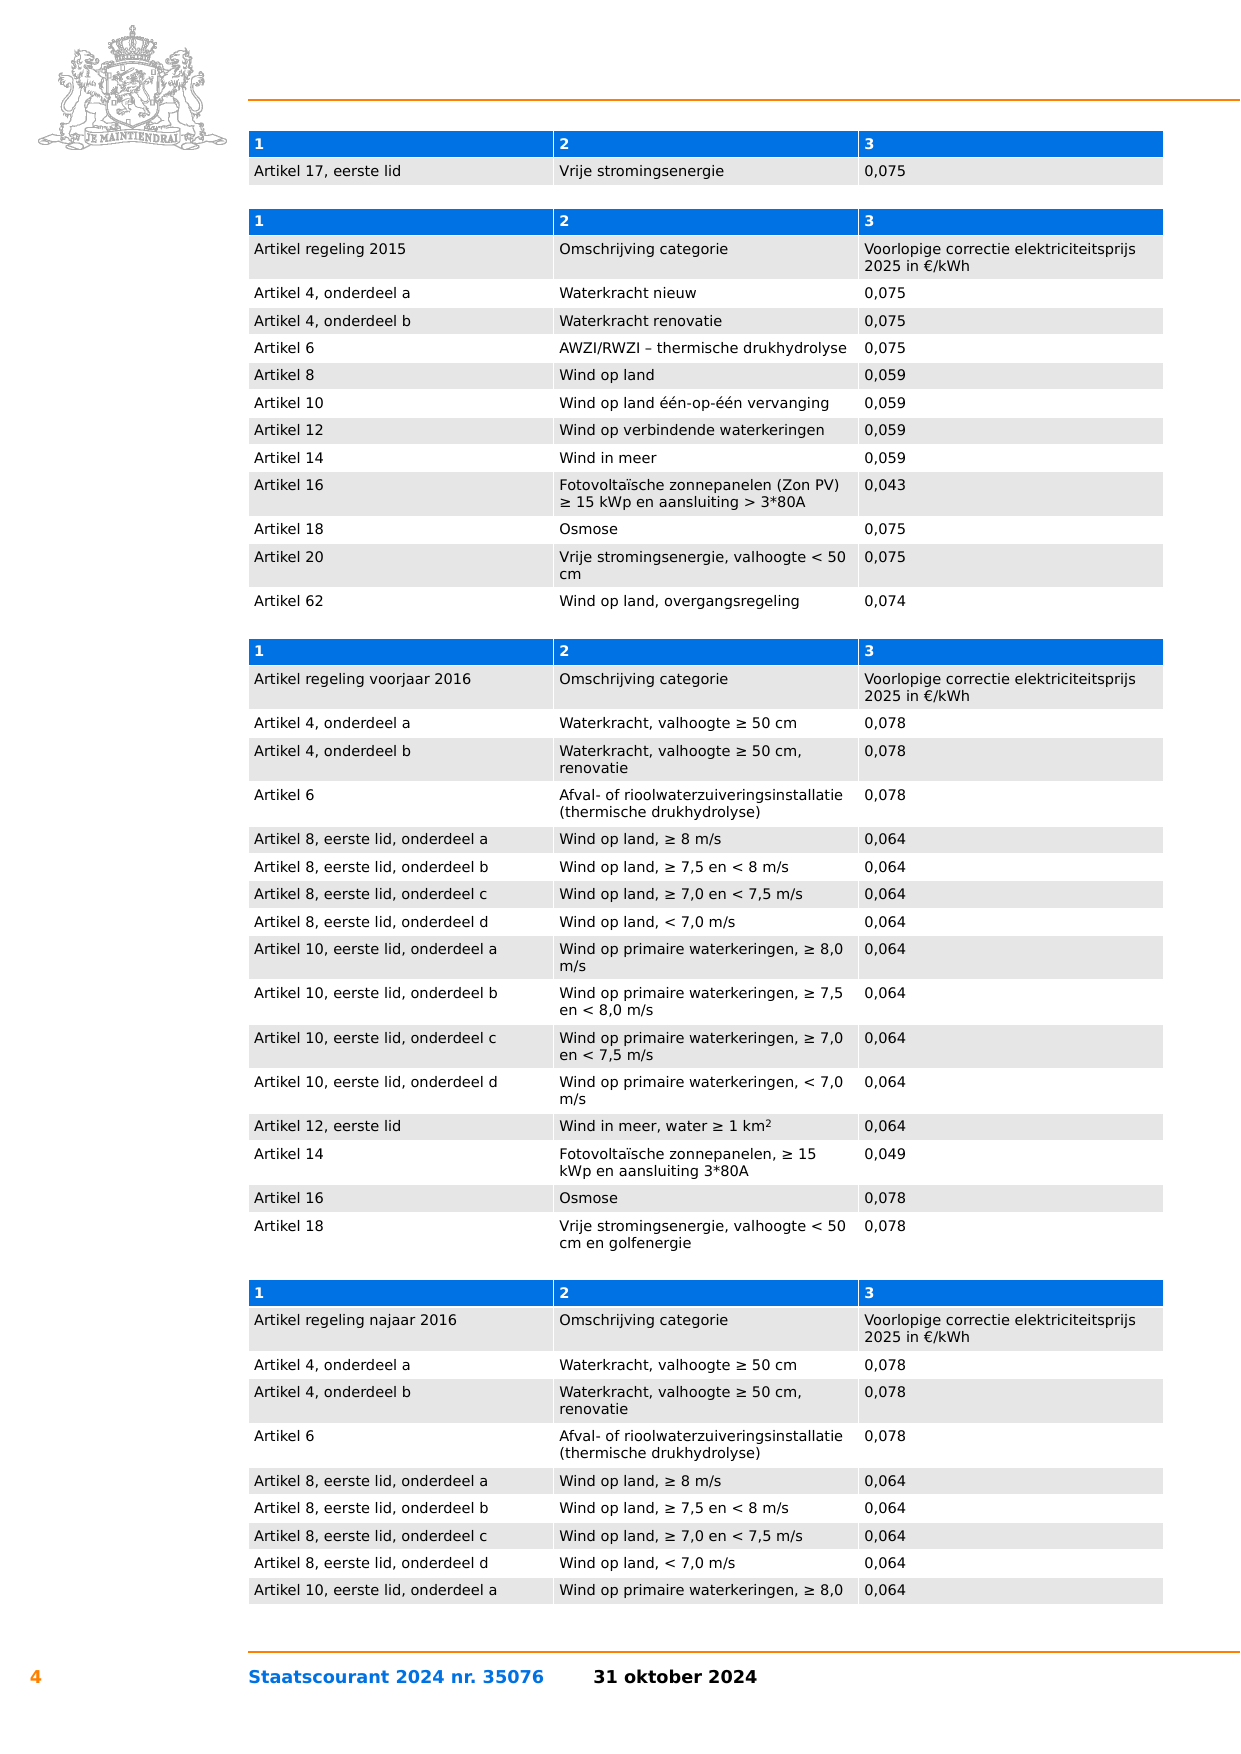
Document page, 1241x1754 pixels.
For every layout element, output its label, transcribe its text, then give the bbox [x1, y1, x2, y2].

table_cell 0,064 [859, 1025, 1163, 1068]
table_cell Omschrijving categorie [554, 236, 858, 279]
table_cell Voorlopige correctie elektriciteitsprijs 2025 in €/kWh [859, 236, 1163, 279]
table_cell 0,078 [859, 1352, 1163, 1378]
table_cell Artikel 8, eerste lid, onderdeel d [249, 1550, 553, 1577]
table_cell 0,064 [859, 909, 1163, 935]
table_cell Wind op land, ≥ 7,0 en < 7,5 m/s [554, 1523, 858, 1549]
table_cell Artikel 8 [249, 363, 553, 389]
table_cell Osmose [554, 1185, 858, 1212]
table_cell Waterkracht, valhoogte ≥ 50 cm, renovatie [554, 1379, 858, 1423]
table_cell Wind op land één-op-één vervanging [554, 390, 858, 416]
table_cell Wind in meer, water ≥ 1 km2 [554, 1114, 858, 1140]
table_cell Artikel 10, eerste lid, onderdeel a [249, 936, 553, 979]
table_header 1 [249, 209, 553, 235]
table_cell Wind op land, < 7,0 m/s [554, 909, 858, 935]
table_cell Artikel 8, eerste lid, onderdeel d [249, 909, 553, 935]
table_cell Wind op land, overgangsregeling [554, 588, 858, 615]
table_cell 0,078 [859, 1185, 1163, 1212]
table_cell Artikel regeling voorjaar 2016 [249, 666, 553, 709]
table_cell 0,075 [859, 544, 1163, 587]
table_cell 0,064 [859, 936, 1163, 979]
table_cell 0,064 [859, 1468, 1163, 1494]
table_cell Artikel 18 [249, 1213, 553, 1256]
table_cell 0,064 [859, 1495, 1163, 1522]
table_header 1 [249, 131, 553, 157]
table_cell 0,064 [859, 827, 1163, 853]
table_header 1 [249, 1280, 553, 1306]
table_cell Artikel 12, eerste lid [249, 1114, 553, 1140]
table_cell 0,059 [859, 390, 1163, 416]
table_header 3 [859, 209, 1163, 235]
table_cell 0,075 [859, 335, 1163, 362]
table_header 1 [249, 639, 553, 665]
table_cell Wind op land, ≥ 7,5 en < 8 m/s [554, 854, 858, 880]
table_cell Artikel 6 [249, 782, 553, 826]
table_header 2 [554, 209, 858, 235]
table_cell Artikel 8, eerste lid, onderdeel b [249, 1495, 553, 1522]
table_header 3 [859, 131, 1163, 157]
table_cell Omschrijving categorie [554, 1308, 858, 1351]
table_cell Artikel 14 [249, 1141, 553, 1184]
table_cell Artikel 6 [249, 335, 553, 362]
table_cell 0,078 [859, 1424, 1163, 1467]
table_cell Wind op primaire waterkeringen, ≥ 7,5 en < 8,0 m/s [554, 981, 858, 1024]
table_cell 0,059 [859, 445, 1163, 471]
table_cell Artikel 20 [249, 544, 553, 587]
table_cell Artikel 4, onderdeel a [249, 1352, 553, 1378]
table_cell 0,075 [859, 517, 1163, 543]
table_cell Artikel 8, eerste lid, onderdeel a [249, 1468, 553, 1494]
table_cell 0,064 [859, 1578, 1163, 1604]
table_cell Artikel 10, eerste lid, onderdeel c [249, 1025, 553, 1068]
table_cell Waterkracht, valhoogte ≥ 50 cm, renovatie [554, 738, 858, 781]
table_cell 0,078 [859, 1379, 1163, 1423]
table_cell 0,043 [859, 472, 1163, 516]
table_cell Vrije stromingsenergie, valhoogte < 50 cm [554, 544, 858, 587]
table_cell Wind op land [554, 363, 858, 389]
table_cell 0,064 [859, 1523, 1163, 1549]
table_cell Artikel 6 [249, 1424, 553, 1467]
table_cell Waterkracht nieuw [554, 280, 858, 307]
table_cell Fotovoltaïsche zonnepanelen (Zon PV) ≥ 15 kWp en aansluiting > 3*80A [554, 472, 858, 516]
table_cell Artikel 4, onderdeel b [249, 738, 553, 781]
table_cell Artikel 4, onderdeel b [249, 308, 553, 334]
table_cell AWZI/RWZI – thermische drukhydrolyse [554, 335, 858, 362]
table_cell Artikel 14 [249, 445, 553, 471]
table_cell 0,078 [859, 1213, 1163, 1256]
table_cell 0,078 [859, 710, 1163, 737]
picture [38, 25, 227, 150]
table_cell Artikel 8, eerste lid, onderdeel c [249, 1523, 553, 1549]
table_cell Wind op primaire waterkeringen, ≥ 8,0 [554, 1578, 858, 1604]
table_cell 0,064 [859, 1550, 1163, 1577]
table_cell 0,059 [859, 418, 1163, 444]
table_cell Wind op land, ≥ 8 m/s [554, 1468, 858, 1494]
table_cell Artikel 8, eerste lid, onderdeel a [249, 827, 553, 853]
table_cell Wind op verbindende waterkeringen [554, 418, 858, 444]
table_cell Artikel 4, onderdeel b [249, 1379, 553, 1423]
table_cell Artikel 16 [249, 1185, 553, 1212]
table_header 3 [859, 639, 1163, 665]
table_cell Artikel 8, eerste lid, onderdeel b [249, 854, 553, 880]
table_cell Wind op primaire waterkeringen, < 7,0 m/s [554, 1069, 858, 1113]
table_cell Wind op land, ≥ 7,5 en < 8 m/s [554, 1495, 858, 1522]
table_cell Wind in meer [554, 445, 858, 471]
table_cell Artikel 10 [249, 390, 553, 416]
table_header 2 [554, 639, 858, 665]
table_cell Waterkracht, valhoogte ≥ 50 cm [554, 710, 858, 737]
table_cell Artikel 10, eerste lid, onderdeel d [249, 1069, 553, 1113]
table_cell 0,064 [859, 854, 1163, 880]
table_cell Afval- of rioolwaterzuiveringsinstallatie (thermische drukhydrolyse) [554, 1424, 858, 1467]
table_cell 0,074 [859, 588, 1163, 615]
table_header 2 [554, 1280, 858, 1306]
table_cell Artikel 62 [249, 588, 553, 615]
table_cell Artikel 18 [249, 517, 553, 543]
table_cell Omschrijving categorie [554, 666, 858, 709]
table_cell Waterkracht, valhoogte ≥ 50 cm [554, 1352, 858, 1378]
table_cell Fotovoltaïsche zonnepanelen, ≥ 15 kWp en aansluiting 3*80A [554, 1141, 858, 1184]
table_cell Artikel 10, eerste lid, onderdeel b [249, 981, 553, 1024]
table_cell Artikel 4, onderdeel a [249, 280, 553, 307]
table_cell Artikel regeling 2015 [249, 236, 553, 279]
table_cell Afval- of rioolwaterzuiveringsinstallatie (thermische drukhydrolyse) [554, 782, 858, 826]
table_cell 0,064 [859, 1069, 1163, 1113]
table_cell Artikel regeling najaar 2016 [249, 1308, 553, 1351]
table_cell 0,064 [859, 881, 1163, 908]
table_cell Wind op land, ≥ 7,0 en < 7,5 m/s [554, 881, 858, 908]
table_cell Artikel 8, eerste lid, onderdeel c [249, 881, 553, 908]
table_cell Artikel 10, eerste lid, onderdeel a [249, 1578, 553, 1604]
table_cell Wind op land, ≥ 8 m/s [554, 827, 858, 853]
table_cell Artikel 4, onderdeel a [249, 710, 553, 737]
table_cell Voorlopige correctie elektriciteitsprijs 2025 in €/kWh [859, 666, 1163, 709]
table_cell 0,059 [859, 363, 1163, 389]
table_cell 0,064 [859, 1114, 1163, 1140]
table_cell Vrije stromingsenergie, valhoogte < 50 cm en golfenergie [554, 1213, 858, 1256]
table_cell 0,075 [859, 280, 1163, 307]
table_cell Artikel 17, eerste lid [249, 158, 553, 185]
table_cell 0,075 [859, 158, 1163, 185]
table_cell 0,078 [859, 782, 1163, 826]
table_cell Artikel 16 [249, 472, 553, 516]
table_cell Wind op land, < 7,0 m/s [554, 1550, 858, 1577]
table_cell Vrije stromingsenergie [554, 158, 858, 185]
table_cell Voorlopige correctie elektriciteitsprijs 2025 in €/kWh [859, 1308, 1163, 1351]
table_cell 0,075 [859, 308, 1163, 334]
table_cell 0,078 [859, 738, 1163, 781]
table_header 2 [554, 131, 858, 157]
table_cell Artikel 12 [249, 418, 553, 444]
table_cell 0,049 [859, 1141, 1163, 1184]
table_cell Wind op primaire waterkeringen, ≥ 7,0 en < 7,5 m/s [554, 1025, 858, 1068]
table_cell 0,064 [859, 981, 1163, 1024]
table_cell Wind op primaire waterkeringen, ≥ 8,0 m/s [554, 936, 858, 979]
table_cell Osmose [554, 517, 858, 543]
table_header 3 [859, 1280, 1163, 1306]
table_cell Waterkracht renovatie [554, 308, 858, 334]
